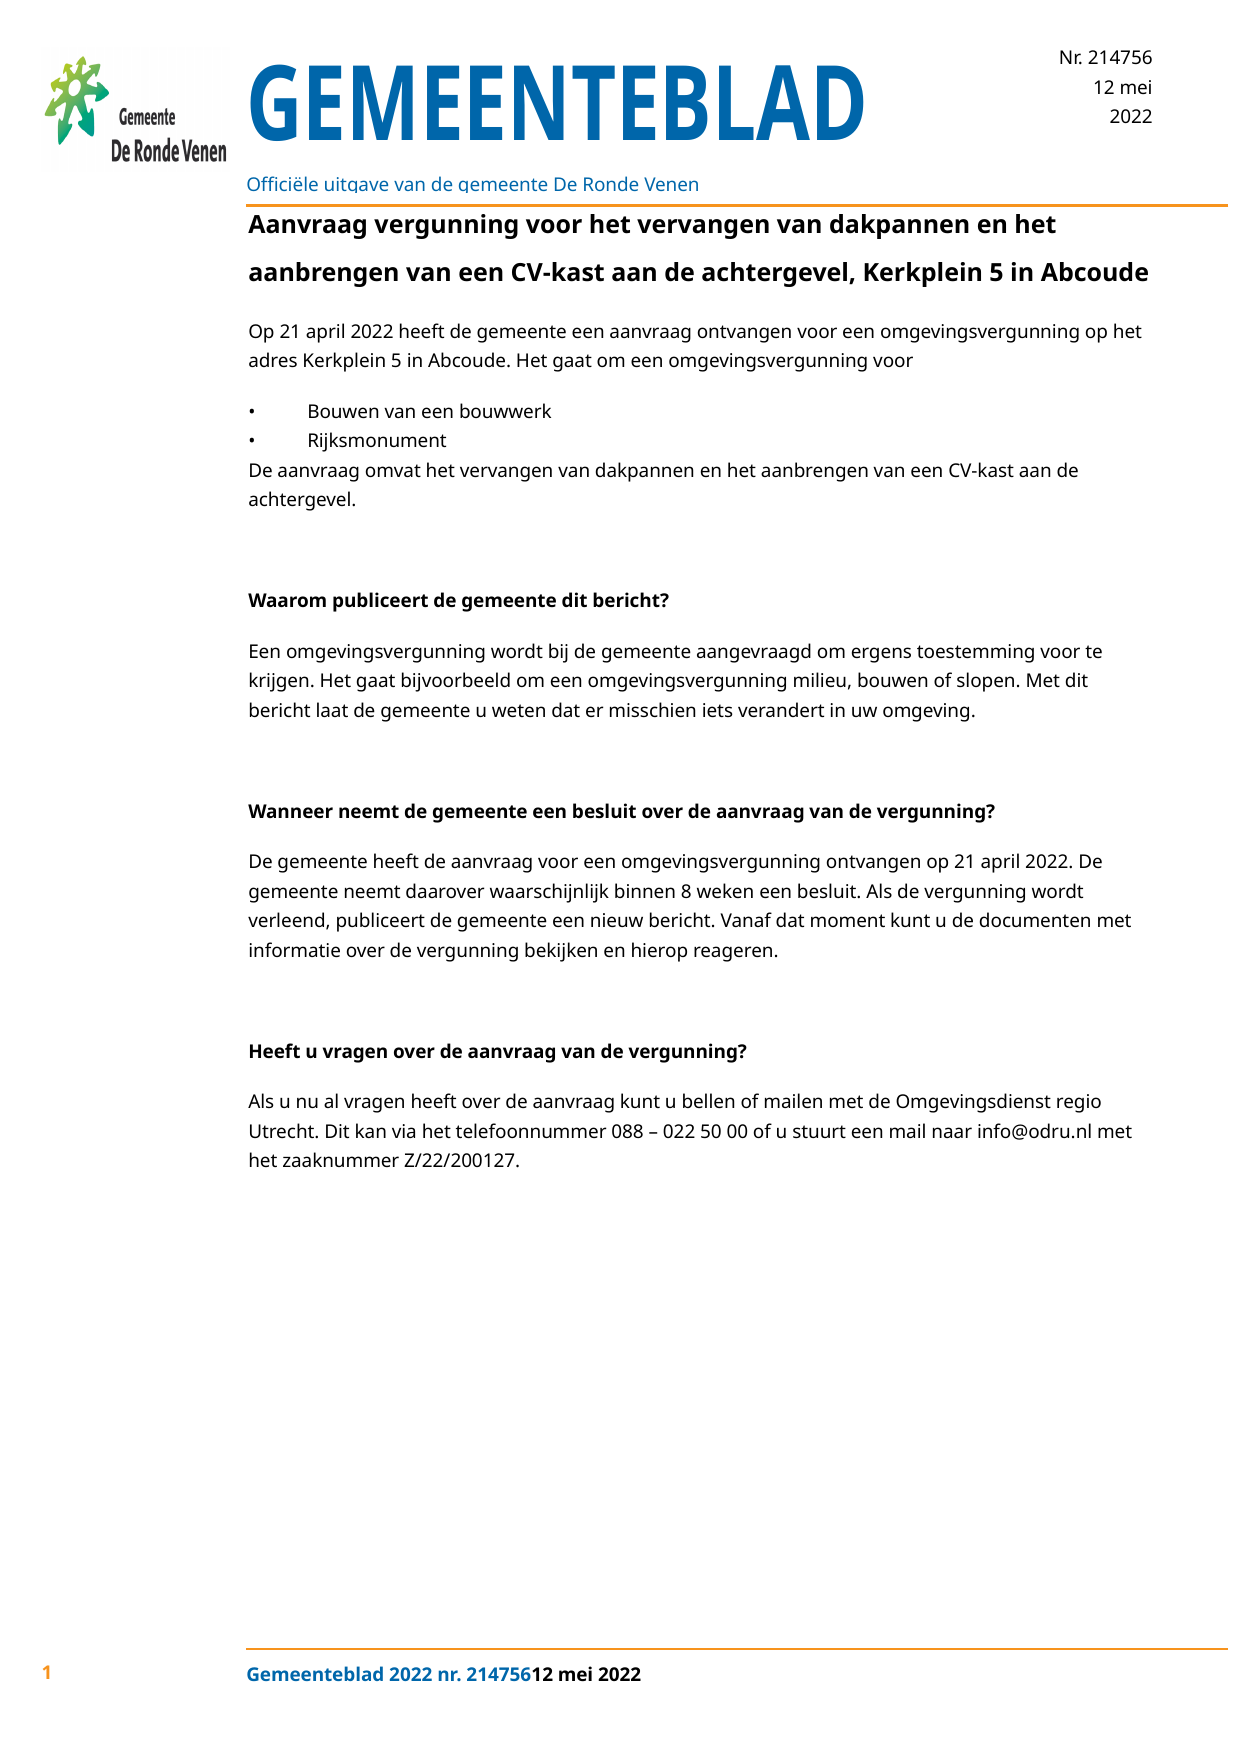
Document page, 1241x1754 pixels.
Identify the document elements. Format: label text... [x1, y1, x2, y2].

text Aanvraag vergunning voor het vervangen van dakpannen en het aanbrengen van een CV-kast aan de achtergevel, Kerkplein 5 in Abcoude [248, 207, 1152, 288]
text De aanvraag omvat het vervangen van dakpannen en het aanbrengen van een CV-kast aan de achtergevel. [248, 457, 1152, 512]
text Als u nu al vragen heeft over de aanvraag kunt u bellen of mailen met de Omgevingsdienst regio Utrecht. Dit kan via het telefoonnummer 088 – 022 50 00 of u stuurt een mail naar info@odru.nl met het zaaknummer Z/22/200127. [248, 1088, 1152, 1173]
text Wanneer neemt de gemeente een besluit over de aanvraag van de vergunning? [248, 798, 1152, 824]
text De gemeente heeft de aanvraag voor een omgevingsvergunning ontvangen op 21 april 2022. De gemeente neemt daarover waarschijnlijk binnen 8 weken een besluit. Als de vergunning wordt verleend, publiceert de gemeente een nieuw bericht. Vanaf dat moment kunt u de documenten met informatie over de vergunning bekijken en hierop reageren. [248, 848, 1152, 963]
text Heeft u vragen over de aanvraag van de vergunning? [248, 1038, 1152, 1064]
text Een omgevingsvergunning wordt bij de gemeente aangevraagd om ergens toestemming voor te krijgen. Het gaat bijvoorbeeld om een omgevingsvergunning milieu, bouwen of slopen. Met dit bericht laat de gemeente u weten dat er misschien iets verandert in uw omgeving. [248, 638, 1152, 723]
list Rijksmonument [248, 427, 1152, 453]
text Waarom publiceert de gemeente dit bericht? [248, 587, 1152, 613]
text Op 21 april 2022 heeft de gemeente een aanvraag ontvangen voor een omgevingsvergunning op het adres Kerkplein 5 in Abcoude. Het gaat om een omgevingsvergunning voor [248, 318, 1152, 373]
list Bouwen van een bouwwerk [248, 398, 1152, 424]
picture [41, 47, 231, 172]
